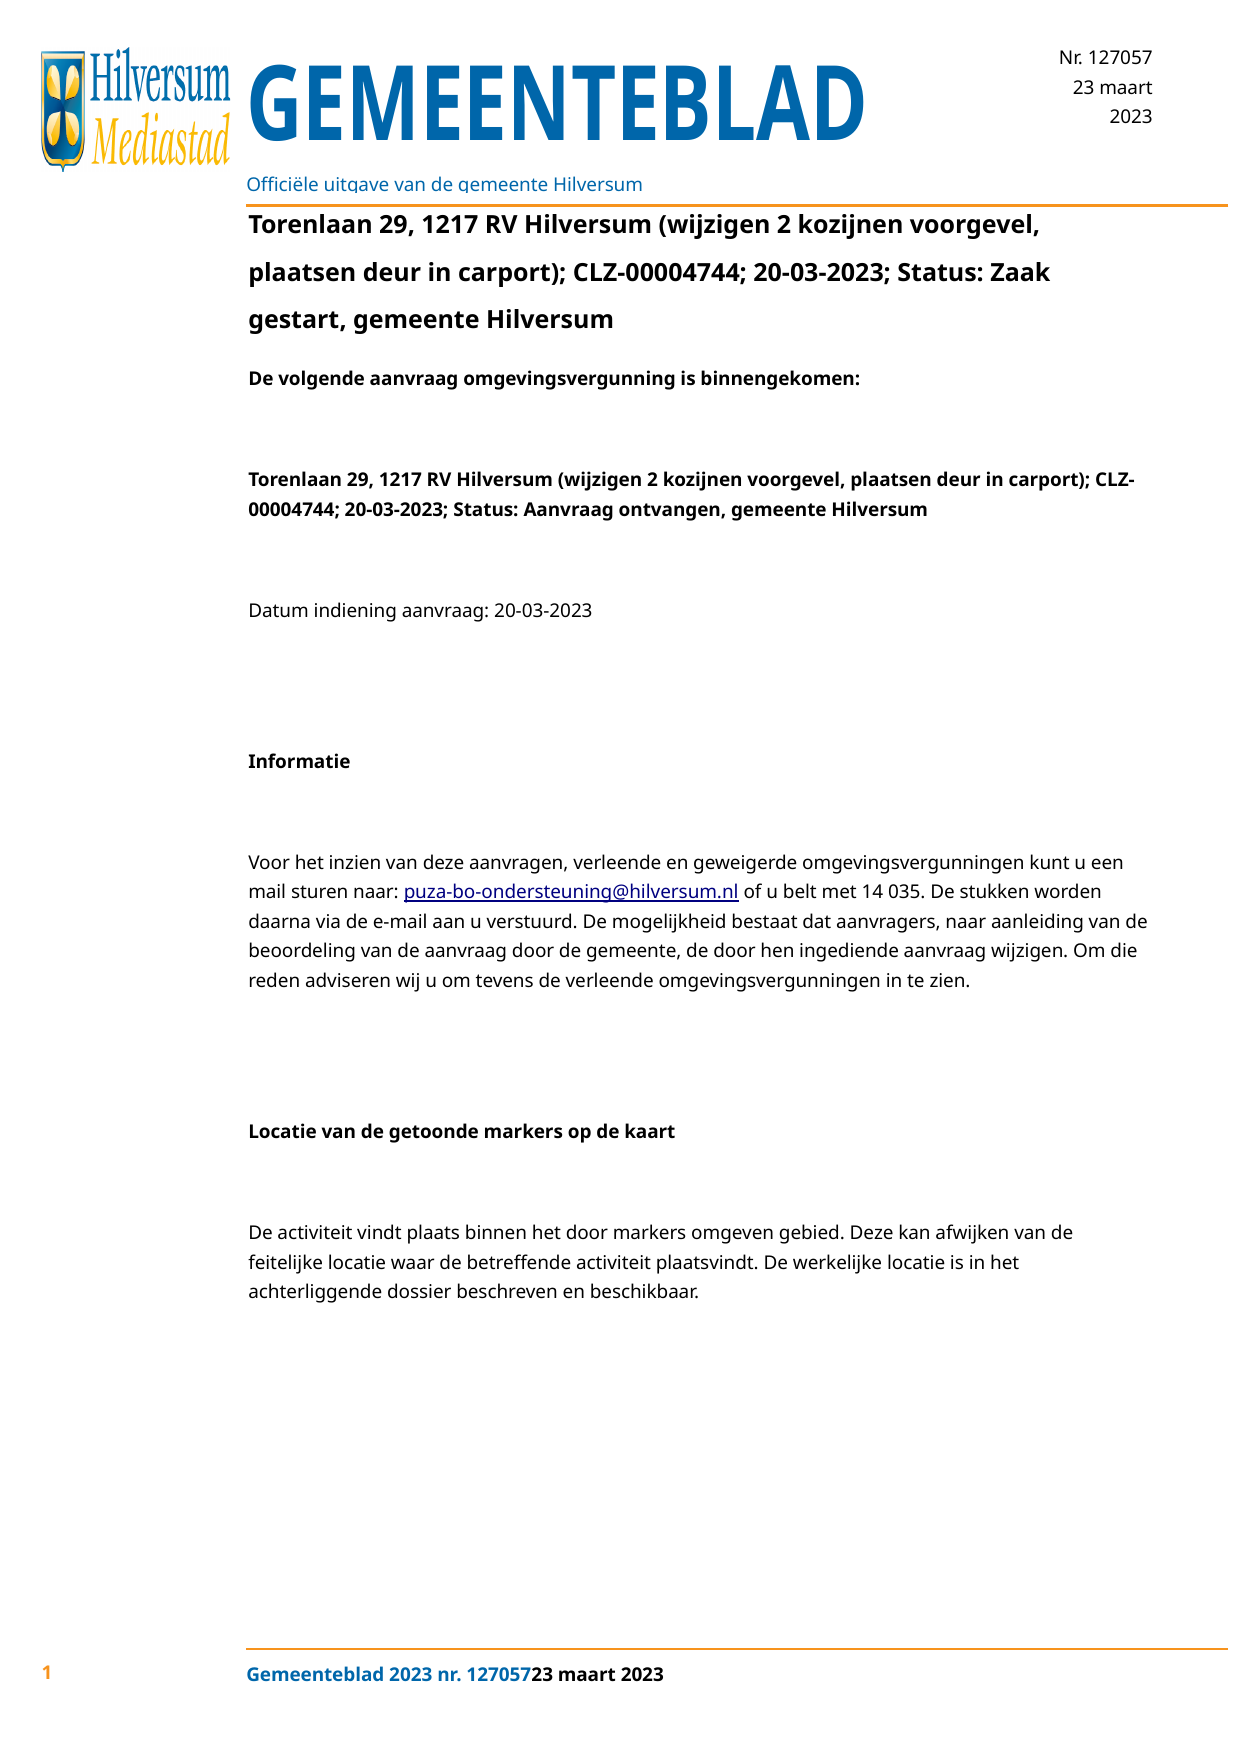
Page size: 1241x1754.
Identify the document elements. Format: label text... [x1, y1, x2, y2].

text Locatie van de getoonde markers op de kaart [248, 1118, 1152, 1144]
text Voor het inzien van deze aanvragen, verleende en geweigerde omgevingsvergunningen kunt u een mail sturen naar: puza-bo-ondersteuning@hilversum.nl of u belt met 14 035. De stukken worden daarna via de e-mail aan u verstuurd. De mogelijkheid bestaat dat aanvragers, naar aanleiding van de beoordeling van de aanvraag door de gemeente, de door hen ingediende aanvraag wijzigen. Om die reden adviseren wij u om tevens de verleende omgevingsvergunningen in te zien. [248, 849, 1152, 993]
text De activiteit vindt plaats binnen het door markers omgeven gebied. Deze kan afwijken van de feitelijke locatie waar de betreffende activiteit plaatsvindt. De werkelijke locatie is in het achterliggende dossier beschreven en beschikbaar. [248, 1219, 1152, 1304]
text De volgende aanvraag omgevingsvergunning is binnengekomen: [248, 366, 1152, 391]
text Torenlaan 29, 1217 RV Hilversum (wijzigen 2 kozijnen voorgevel, plaatsen deur in carport); CLZ-00004744; 20-03-2023; Status: Aanvraag ontvangen, gemeente Hilversum [248, 466, 1152, 522]
text Datum indiening aanvraag: 20-03-2023 [248, 597, 1152, 622]
text Torenlaan 29, 1217 RV Hilversum (wijzigen 2 kozijnen voorgevel, plaatsen deur in carport); CLZ-00004744; 20-03-2023; Status: Zaak gestart, gemeente Hilversum [248, 207, 1152, 336]
picture [41, 47, 231, 172]
text Informatie [248, 748, 1152, 774]
